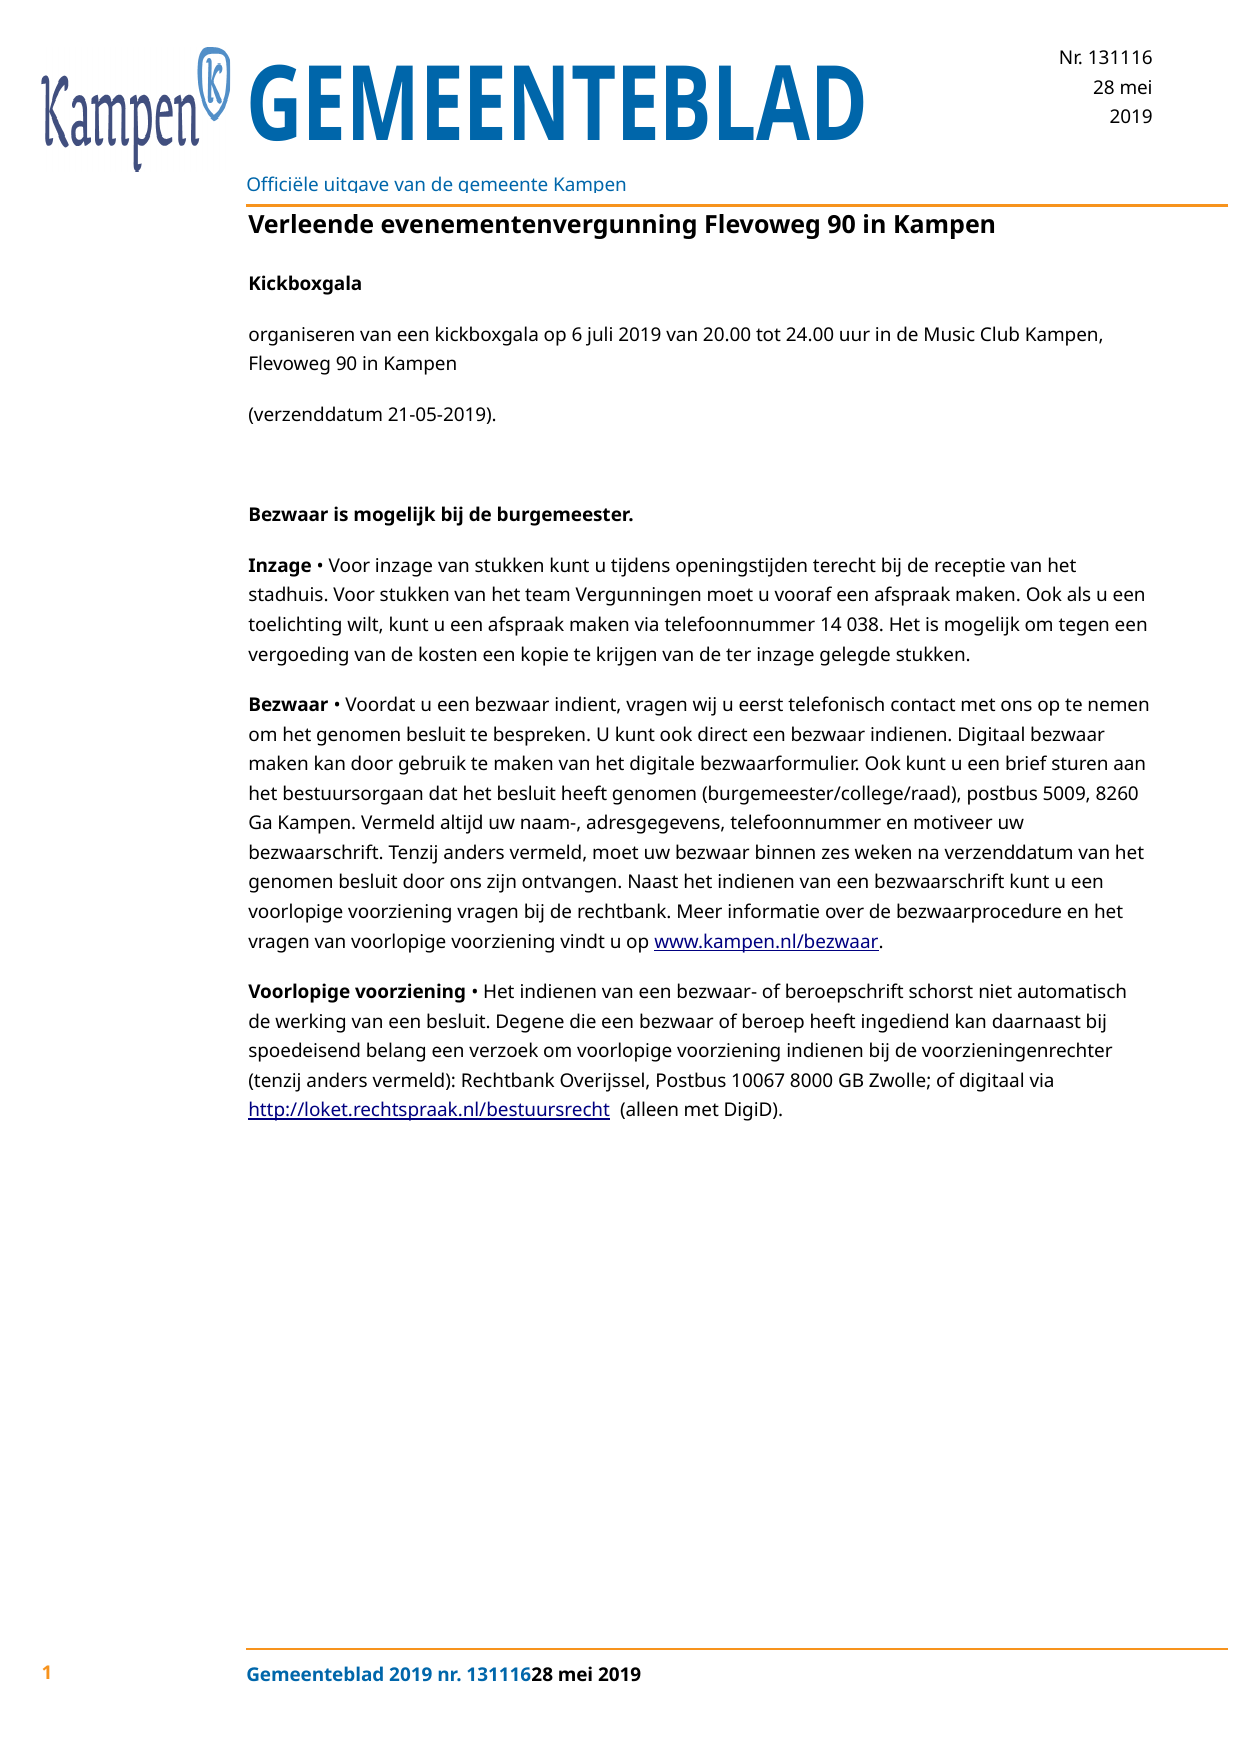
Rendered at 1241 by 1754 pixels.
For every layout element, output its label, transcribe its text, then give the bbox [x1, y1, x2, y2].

text Verleende evenementenvergunning Flevoweg 90 in Kampen [248, 207, 1152, 241]
text Kickboxgala [248, 270, 1152, 296]
text Inzage • Voor inzage van stukken kunt u tijdens openingstijden terecht bij de receptie van het stadhuis. Voor stukken van het team Vergunningen moet u vooraf een afspraak maken. Ook als u een toelichting wilt, kunt u een afspraak maken via telefoonnummer 14 038. Het is mogelijk om tegen een vergoeding van de kosten een kopie te krijgen van de ter inzage gelegde stukken. [248, 552, 1152, 666]
text organiseren van een kickboxgala op 6 juli 2019 van 20.00 tot 24.00 uur in de Music Club Kampen, Flevoweg 90 in Kampen [248, 321, 1152, 376]
text Voorlopige voorziening • Het indienen van een bezwaar- of beroepschrift schorst niet automatisch de werking van een besluit. Degene die een bezwaar of beroep heeft ingediend kan daarnaast bij spoedeisend belang een verzoek om voorlopige voorziening indienen bij de voorzieningenrechter (tenzij anders vermeld): Rechtbank Overijssel, Postbus 10067 8000 GB Zwolle; of digitaal via http://loket.rechtspraak.nl/bestuursrecht (alleen met DigiD). [248, 978, 1152, 1122]
text Bezwaar • Voordat u een bezwaar indient, vragen wij u eerst telefonisch contact met ons op te nemen om het genomen besluit te bespreken. U kunt ook direct een bezwaar indienen. Digitaal bezwaar maken kan door gebruik te maken van het digitale bezwaarformulier. Ook kunt u een brief sturen aan het bestuursorgaan dat het besluit heeft genomen (burgemeester/college/raad), postbus 5009, 8260 Ga Kampen. Vermeld altijd uw naam-, adresgegevens, telefoonnummer en motiveer uw bezwaarschrift. Tenzij anders vermeld, moet uw bezwaar binnen zes weken na verzenddatum van het genomen besluit door ons zijn ontvangen. Naast het indienen van een bezwaarschrift kunt u een voorlopige voorziening vragen bij de rechtbank. Meer informatie over de bezwaarprocedure en het vragen van voorlopige voorziening vindt u op www.kampen.nl/bezwaar. [248, 691, 1152, 953]
text (verzenddatum 21-05-2019). [248, 401, 1152, 426]
text Bezwaar is mogelijk bij de burgemeester. [248, 502, 1152, 527]
picture [41, 47, 231, 172]
